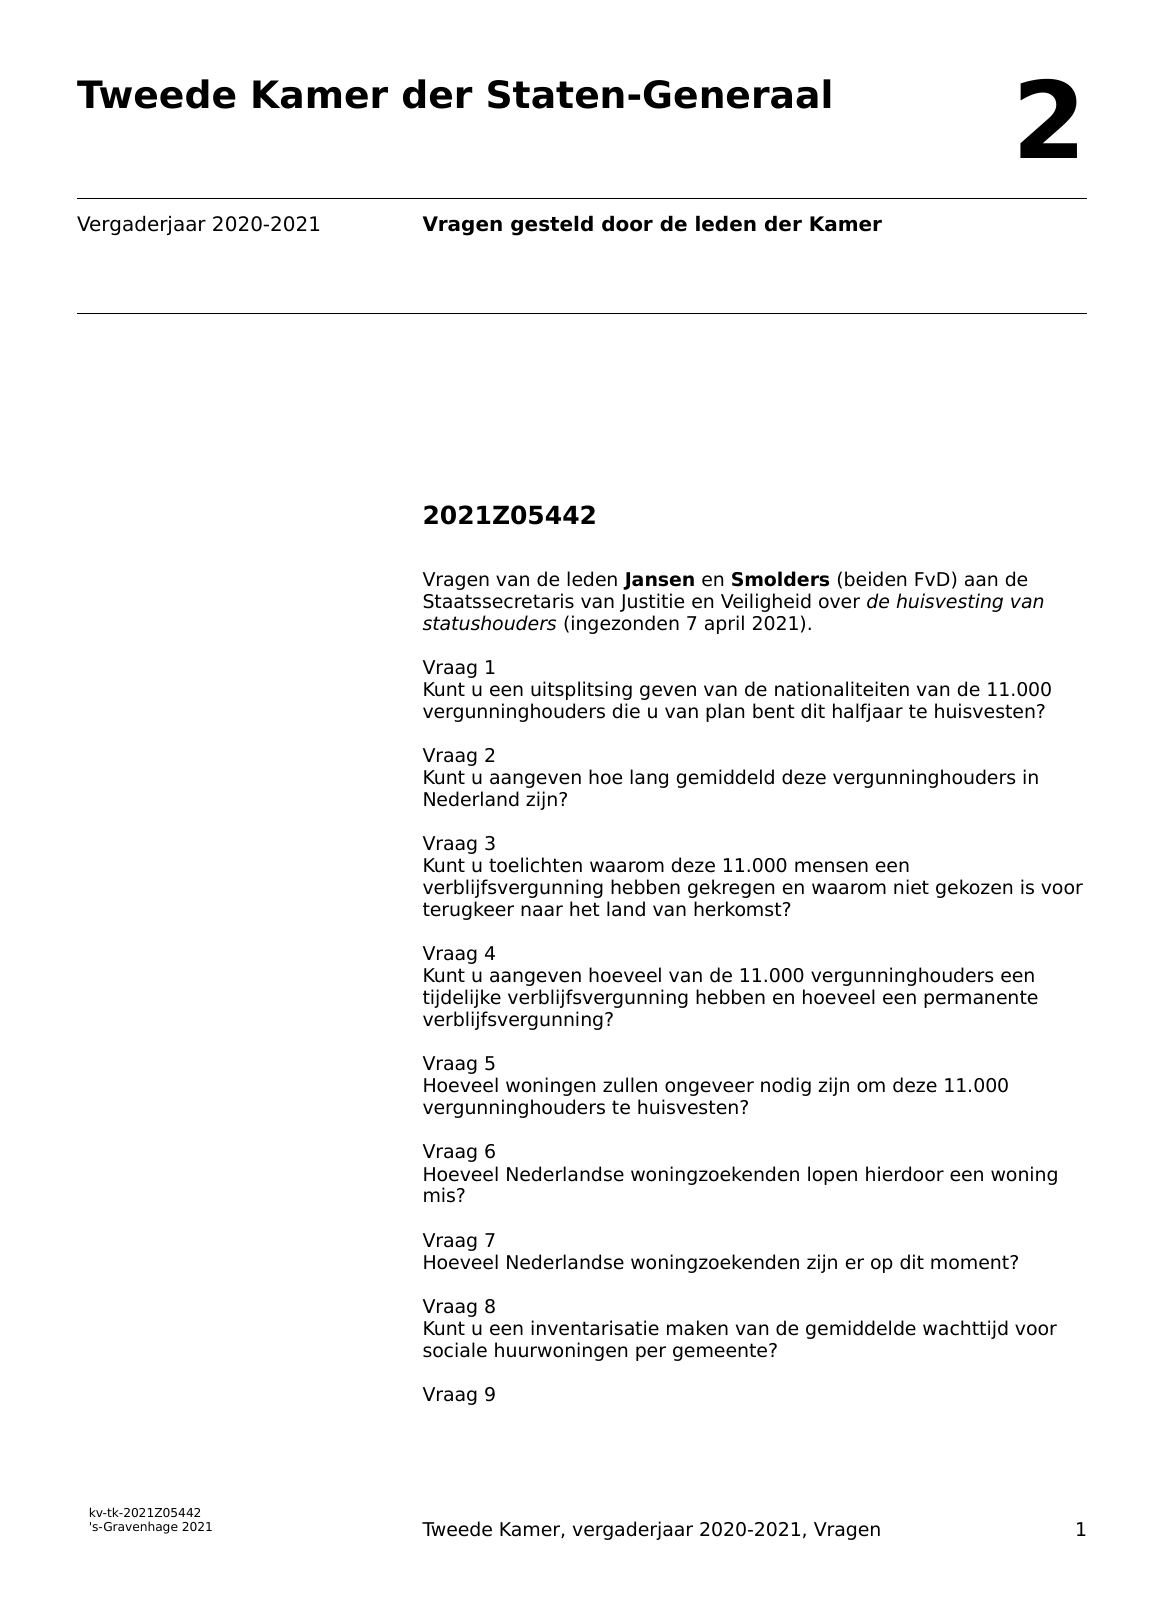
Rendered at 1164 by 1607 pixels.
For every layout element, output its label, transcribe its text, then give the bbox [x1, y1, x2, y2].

text Hoeveel Nederlandse woningzoekenden lopen hierdoor een woning mis? [422, 1163, 1087, 1207]
text Vraag 5 [422, 1053, 1087, 1075]
text Vraag 7 [422, 1229, 1087, 1252]
text Vraag 2 [422, 745, 1087, 767]
text Hoeveel woningen zullen ongeveer nodig zijn om deze 11.000 vergunninghouders te huisvesten? [422, 1075, 1087, 1119]
text Kunt u een uitsplitsing geven van de nationaliteiten van de 11.000 vergunninghouders die u van plan bent dit halfjaar te huisvesten? [422, 679, 1087, 723]
text 's-Gravenhage 2021 [88, 1520, 323, 1534]
text Vraag 9 [422, 1384, 1087, 1406]
table_cell Vragen gesteld door de leden der Kamer [422, 199, 1087, 313]
text Vraag 6 [422, 1141, 1087, 1163]
text Hoeveel Nederlandse woningzoekenden zijn er op dit moment? [422, 1252, 1087, 1273]
table_header 2 [886, 59, 1087, 198]
table_header Tweede Kamer der Staten-Generaal [77, 59, 886, 198]
text Vraag 3 [422, 833, 1087, 855]
text Kunt u aangeven hoe lang gemiddeld deze vergunninghouders in Nederland zijn? [422, 767, 1087, 811]
text Kunt u aangeven hoeveel van de 11.000 vergunninghouders een tijdelijke verblijfsvergunning hebben en hoeveel een permanente verblijfsvergunning? [422, 965, 1087, 1031]
text Kunt u een inventarisatie maken van de gemiddelde wachttijd voor sociale huurwoningen per gemeente? [422, 1318, 1087, 1362]
text Vraag 1 [422, 657, 1087, 679]
text Vraag 8 [422, 1296, 1087, 1318]
table_cell Vergaderjaar 2020-2021 [77, 199, 422, 313]
text kv-tk-2021Z05442 [88, 1506, 323, 1520]
text Vragen van de leden Jansen en Smolders (beiden FvD) aan de Staatssecretaris van Justitie en Veiligheid over de huisvesting van statushouders (ingezonden 7 april 2021). [422, 569, 1087, 635]
text Vraag 4 [422, 943, 1087, 965]
text Kunt u toelichten waarom deze 11.000 mensen een verblijfsvergunning hebben gekregen en waarom niet gekozen is voor terugkeer naar het land van herkomst? [422, 855, 1087, 921]
text 2021Z05442 [422, 501, 1087, 531]
